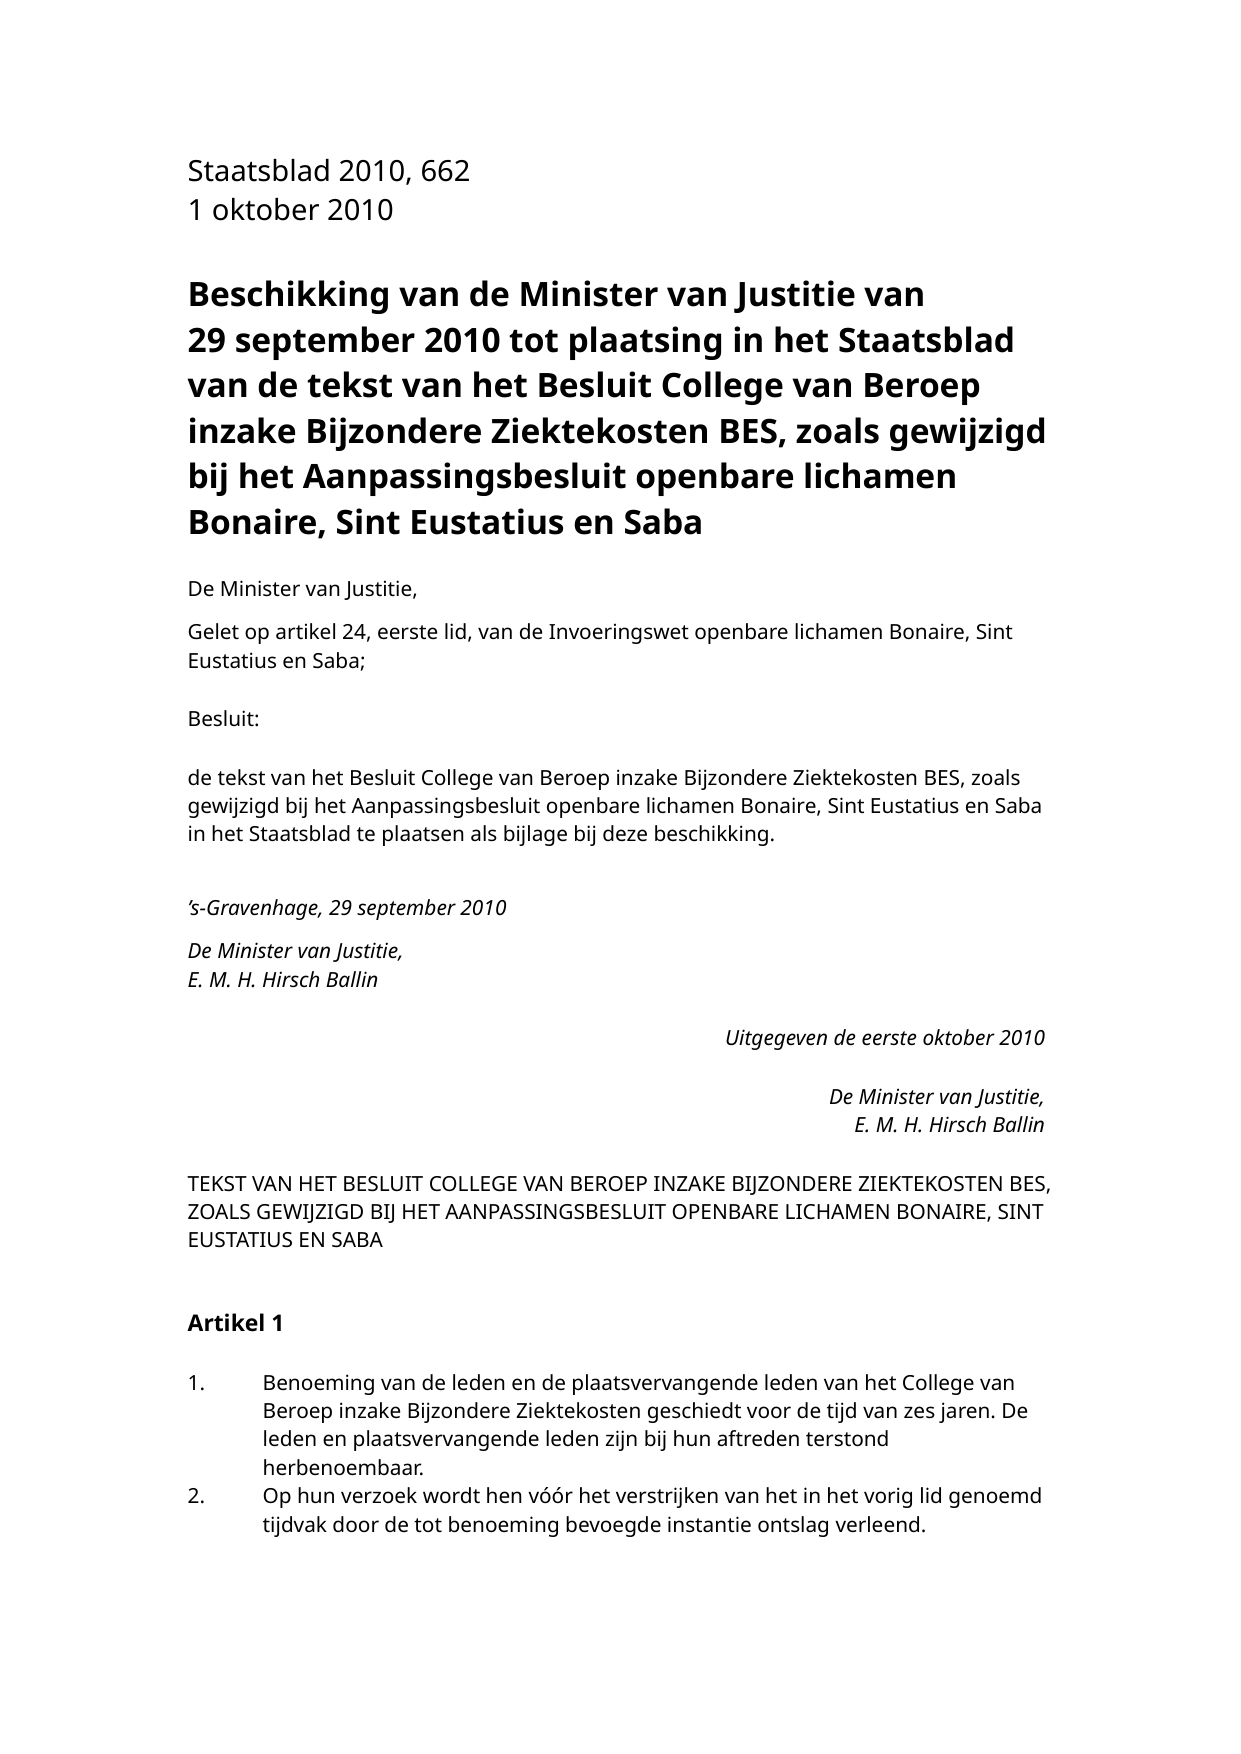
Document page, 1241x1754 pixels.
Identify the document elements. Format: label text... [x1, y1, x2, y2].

text 1 oktober 2010 [187, 190, 1053, 229]
list Benoeming van de leden en de plaatsvervangende leden van het College van Beroep inzake Bijzondere Ziektekosten geschiedt voor de tijd van zes jaren. De leden en plaatsvervangende leden zijn bij hun aftreden terstond herbenoembaar. [187, 1368, 1053, 1481]
text De Minister van Justitie, [187, 1082, 1053, 1110]
subtitle TEKST VAN HET BESLUIT COLLEGE VAN BEROEP INZAKE BIJZONDERE ZIEKTEKOSTEN BES, ZOALS GEWIJZIGD BIJ HET AANPASSINGSBESLUIT OPENBARE LICHAMEN BONAIRE, SINT EUSTATIUS EN SABA [187, 1169, 1053, 1254]
text E. M. H. Hirsch Ballin [187, 1110, 1053, 1139]
text Uitgegeven de eerste oktober 2010 [187, 1023, 1053, 1052]
text Besluit: [187, 704, 1053, 733]
text De Minister van Justitie, [187, 574, 1053, 602]
text E. M. H. Hirsch Ballin [187, 965, 1053, 993]
subtitle Beschikking van de Minister van Justitie van 29 september 2010 tot plaatsing in het Staatsblad van de tekst van het Besluit College van Beroep inzake Bijzondere Ziektekosten BES, zoals gewijzigd bij het Aanpassingsbesluit openbare lichamen Bonaire, Sint Eustatius en Saba [187, 271, 1053, 544]
text de tekst van het Besluit College van Beroep inzake Bijzondere Ziektekosten BES, zoals gewijzigd bij het Aanpassingsbesluit openbare lichamen Bonaire, Sint Eustatius en Saba in het Staatsblad te plaatsen als bijlage bij deze beschikking. [187, 763, 1053, 848]
subtitle Artikel 1 [187, 1306, 1053, 1338]
text Staatsblad 2010, 662 [187, 150, 1053, 190]
text Gelet op artikel 24, eerste lid, van de Invoeringswet openbare lichamen Bonaire, Sint Eustatius en Saba; [187, 617, 1053, 674]
text De Minister van Justitie, [187, 936, 1053, 965]
text ’s-Gravenhage, 29 september 2010 [187, 893, 1053, 921]
list Op hun verzoek wordt hen vóór het verstrijken van het in het vorig lid genoemd tijdvak door de tot benoeming bevoegde instantie ontslag verleend. [187, 1481, 1053, 1538]
